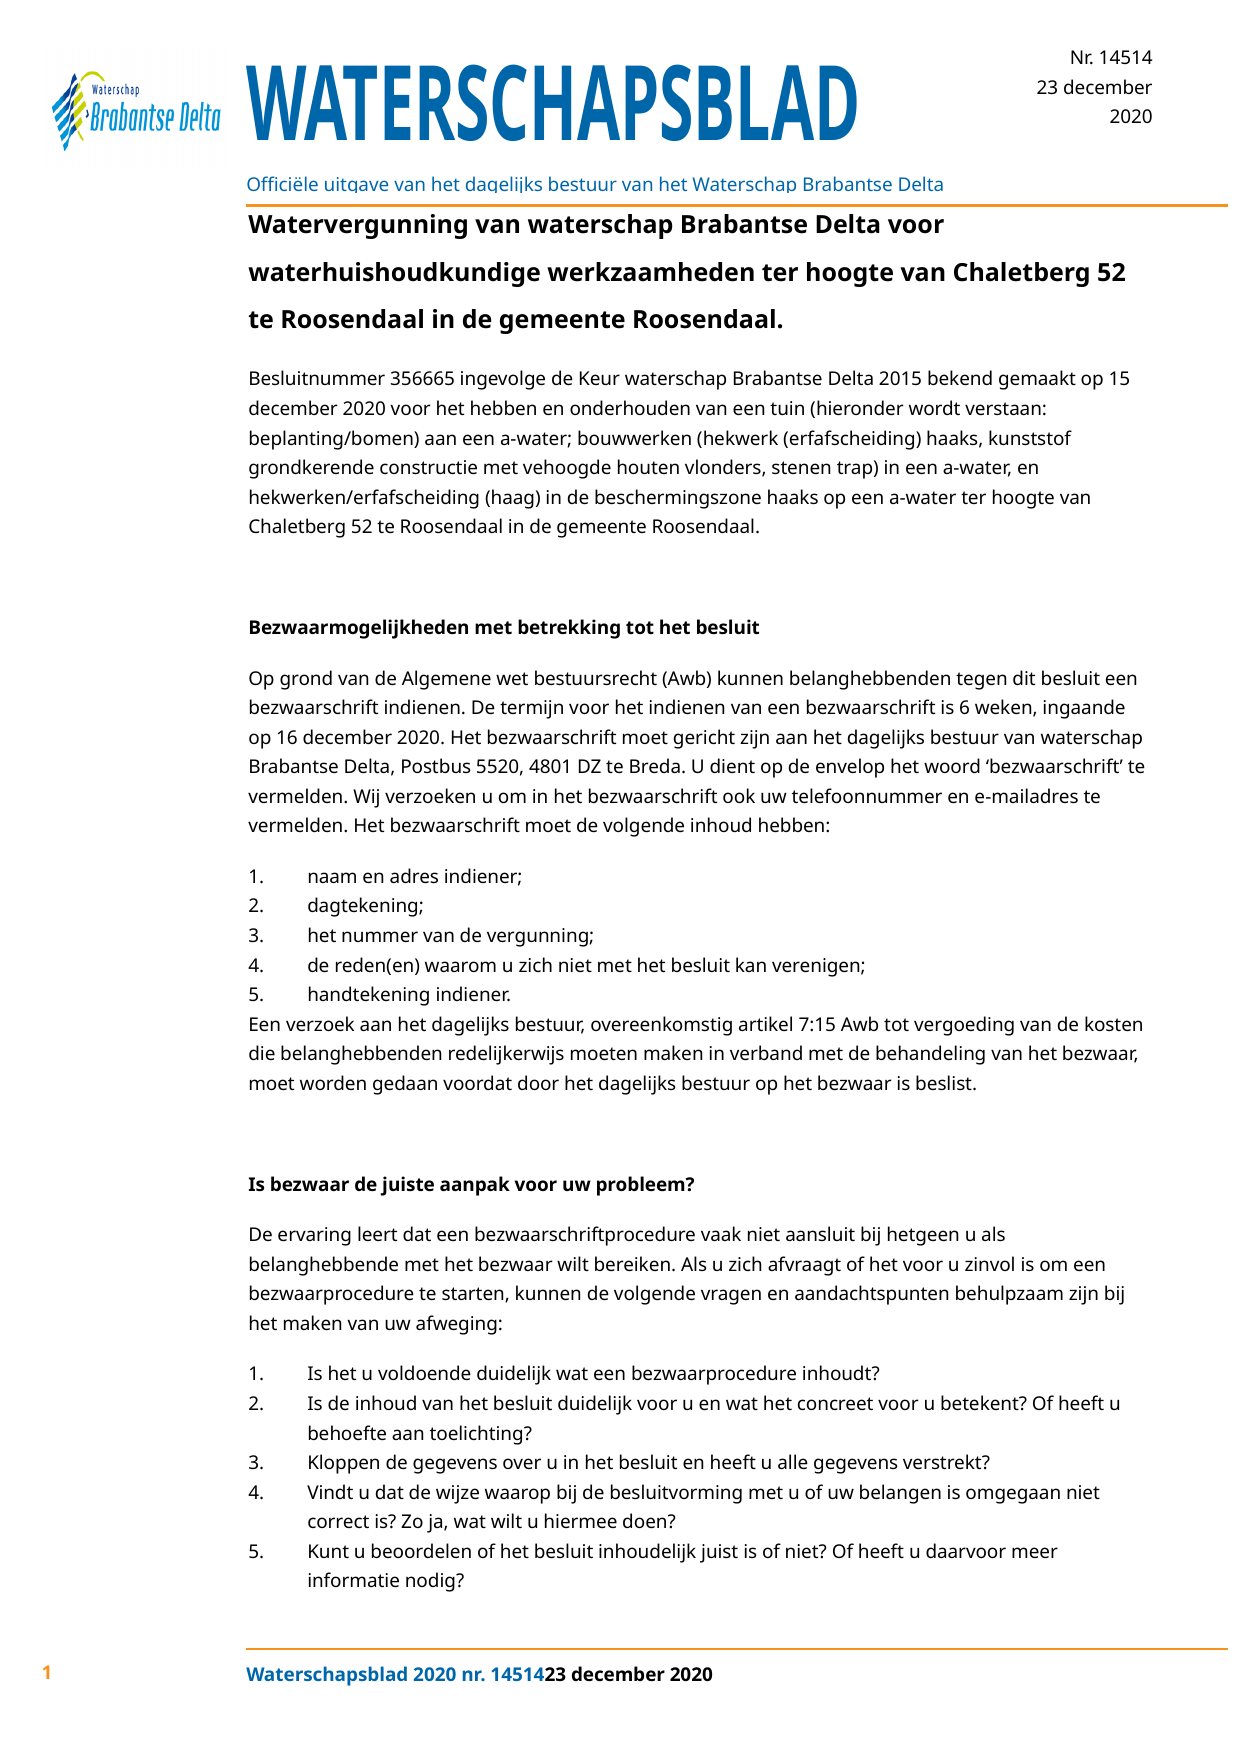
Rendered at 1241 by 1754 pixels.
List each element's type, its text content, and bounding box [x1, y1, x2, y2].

text Is bezwaar de juiste aanpak voor uw probleem? [248, 1171, 1152, 1197]
text Watervergunning van waterschap Brabantse Delta voor waterhuishoudkundige werkzaamheden ter hoogte van Chaletberg 52 te Roosendaal in de gemeente Roosendaal. [248, 207, 1152, 336]
list het nummer van de vergunning; [248, 922, 1152, 948]
list naam en adres indiener; [248, 863, 1152, 889]
text Bezwaarmogelijkheden met betrekking tot het besluit [248, 614, 1152, 640]
text Besluitnummer 356665 ingevolge de Keur waterschap Brabantse Delta 2015 bekend gemaakt op 15 december 2020 voor het hebben en onderhouden van een tuin (hieronder wordt verstaan: beplanting/bomen) aan een a-water; bouwwerken (hekwerk (erfafscheiding) haaks, kunststof grondkerende constructie met vehoogde houten vlonders, stenen trap) in een a-water, en hekwerken/erfafscheiding (haag) in de beschermingszone haaks op een a-water ter hoogte van Chaletberg 52 te Roosendaal in de gemeente Roosendaal. [248, 366, 1152, 539]
list Vindt u dat de wijze waarop bij de besluitvorming met u of uw belangen is omgegaan niet correct is? Zo ja, wat wilt u hiermee doen? [248, 1479, 1152, 1534]
list de reden(en) waarom u zich niet met het besluit kan verenigen; [248, 952, 1152, 977]
list handtekening indiener. [248, 981, 1152, 1007]
text De ervaring leert dat een bezwaarschriftprocedure vaak niet aansluit bij hetgeen u als belanghebbende met het bezwaar wilt bereiken. Als u zich afvraagt of het voor u zinvol is om een bezwaarprocedure te starten, kunnen de volgende vragen en aandachtspunten behulpzaam zijn bij het maken van uw afweging: [248, 1221, 1152, 1336]
picture [41, 47, 231, 172]
list Is de inhoud van het besluit duidelijk voor u en wat het concreet voor u betekent? Of heeft u behoefte aan toelichting? [248, 1390, 1152, 1445]
list Kunt u beoordelen of het besluit inhoudelijk juist is of niet? Of heeft u daarvoor meer informatie nodig? [248, 1538, 1152, 1593]
list dagtekening; [248, 893, 1152, 918]
text Op grond van de Algemene wet bestuursrecht (Awb) kunnen belanghebbenden tegen dit besluit een bezwaarschrift indienen. De termijn voor het indienen van een bezwaarschrift is 6 weken, ingaande op 16 december 2020. Het bezwaarschrift moet gericht zijn aan het dagelijks bestuur van waterschap Brabantse Delta, Postbus 5520, 4801 DZ te Breda. U dient op de envelop het woord ‘bezwaarschrift’ te vermelden. Wij verzoeken u om in het bezwaarschrift ook uw telefoonnummer en e‑mailadres te vermelden. Het bezwaarschrift moet de volgende inhoud hebben: [248, 665, 1152, 838]
text Een verzoek aan het dagelijks bestuur, overeenkomstig artikel 7:15 Awb tot vergoeding van de kosten die belanghebbenden redelijkerwijs moeten maken in verband met de behandeling van het bezwaar, moet worden gedaan voordat door het dagelijks bestuur op het bezwaar is beslist. [248, 1011, 1152, 1096]
list Is het u voldoende duidelijk wat een bezwaarprocedure inhoudt? [248, 1361, 1152, 1386]
list Kloppen de gegevens over u in het besluit en heeft u alle gegevens verstrekt? [248, 1449, 1152, 1475]
